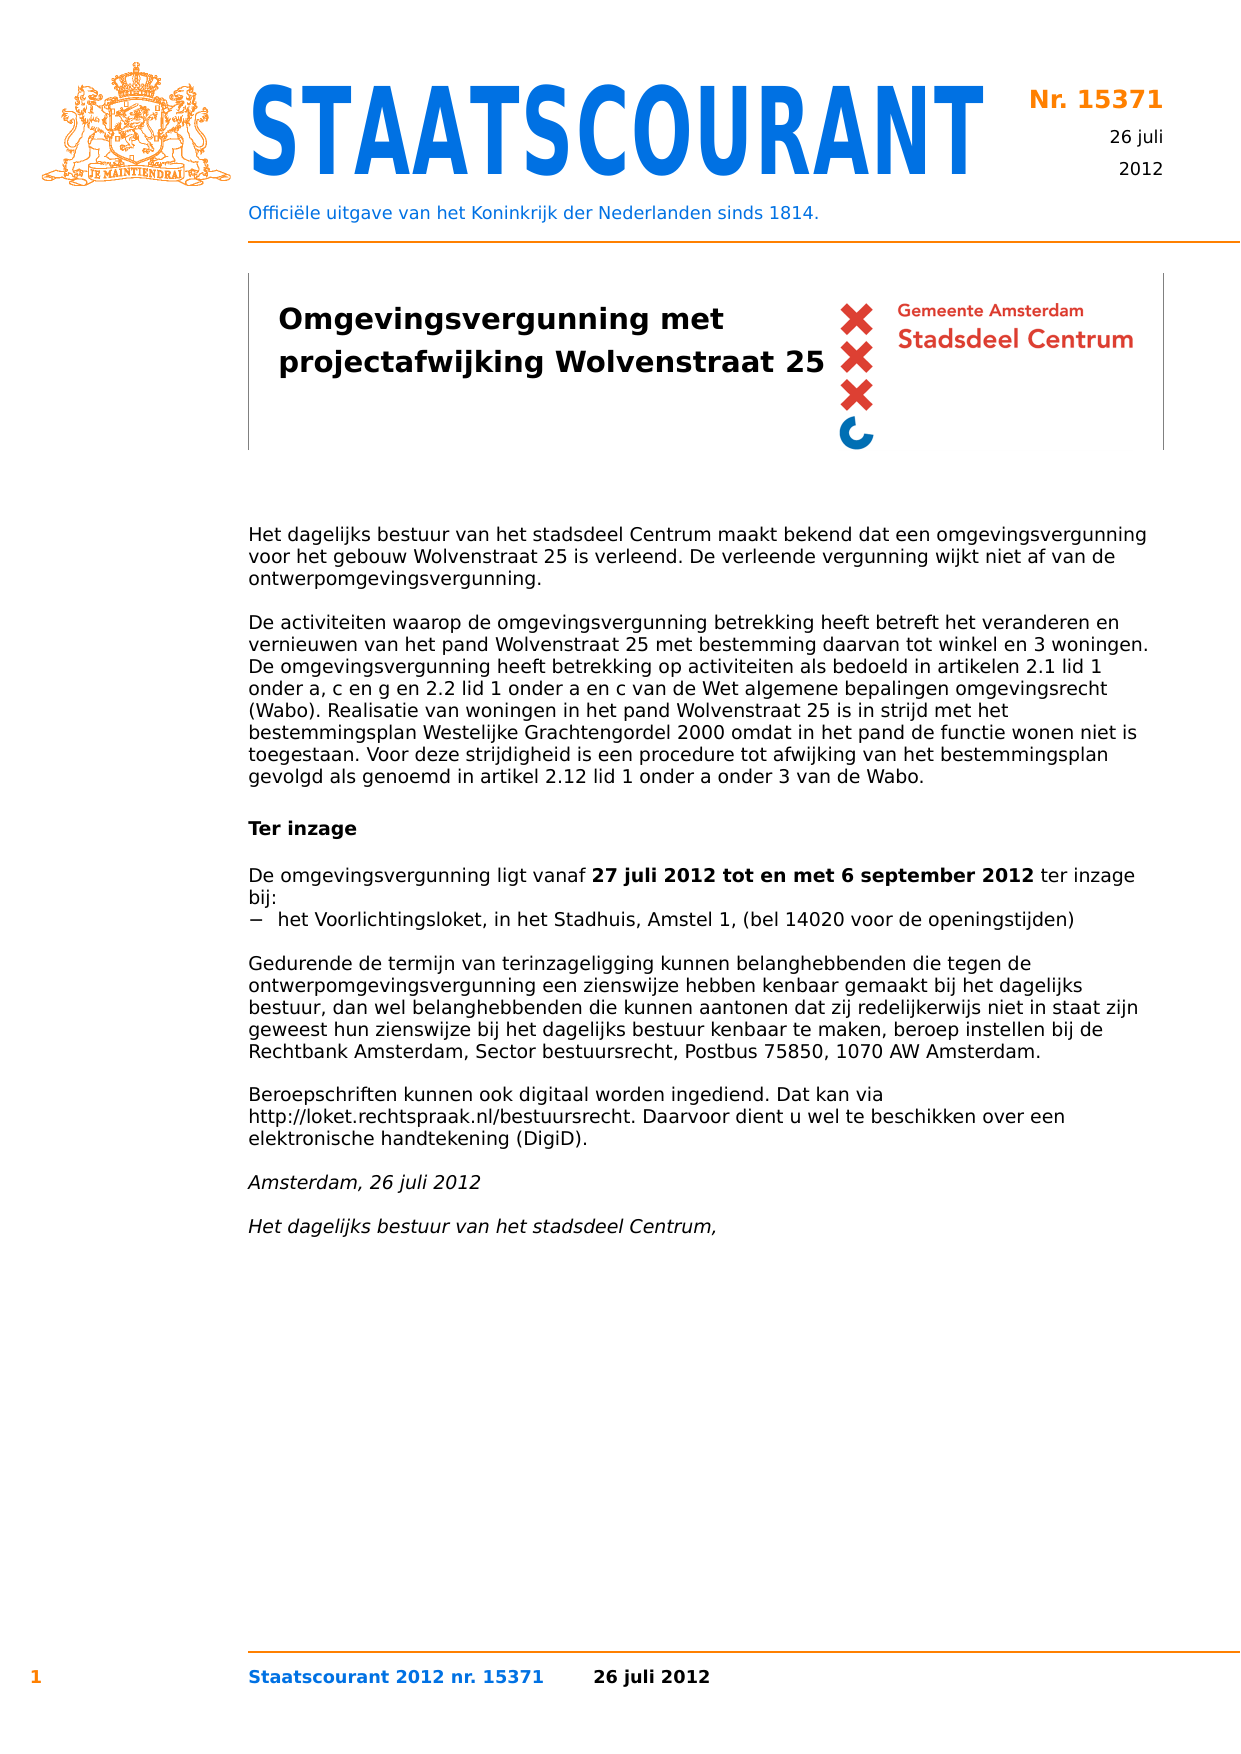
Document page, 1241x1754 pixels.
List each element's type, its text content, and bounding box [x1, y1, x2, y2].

subtitle Ter inzage [248, 818, 1163, 840]
table_cell Officiële uitgave van het Koninkrijk der Nederlanden sinds 1814. [248, 203, 1240, 241]
text De omgevingsvergunning ligt vanaf 27 juli 2012 tot en met 6 september 2012 ter inzage bij: [248, 865, 1163, 909]
table_header [25, 62, 248, 241]
text De activiteiten waarop de omgevingsvergunning betrekking heeft betreft het veranderen en vernieuwen van het pand Wolvenstraat 25 met bestemming daarvan tot winkel en 3 woningen. De omgevingsvergunning heeft betrekking op activiteiten als bedoeld in artikelen 2.1 lid 1 onder a, c en g en 2.2 lid 1 onder a en c van de Wet algemene bepalingen omgevingsrecht (Wabo). Realisatie van woningen in het pand Wolvenstraat 25 is in strijd met het bestemmingsplan Westelijke Grachtengordel 2000 omdat in het pand de functie wonen niet is toegestaan. Voor deze strijdigheid is een procedure tot afwijking van het bestemmingsplan gevolgd als genoemd in artikel 2.12 lid 1 onder a onder 3 van de Wabo. [248, 612, 1163, 788]
table_cell 2012 [998, 153, 1240, 203]
text Beroepschriften kunnen ook digitaal worden ingediend. Dat kan via http://loket.rechtspraak.nl/bestuursrecht. Daarvoor dient u wel te beschikken over een elektronische handtekening (DigiD). [248, 1084, 1163, 1150]
text Amsterdam, 26 juli 2012 [248, 1172, 1163, 1194]
table_header STAATSCOURANT [248, 62, 998, 203]
picture [838, 302, 1134, 451]
table_header Nr. 15371 [998, 62, 1240, 121]
picture [41, 62, 231, 186]
text Het dagelijks bestuur van het stadsdeel Centrum maakt bekend dat een omgevingsvergunning voor het gebouw Wolvenstraat 25 is verleend. De verleende vergunning wijkt niet af van de ontwerpomgevingsvergunning. [248, 524, 1163, 590]
table_cell 26 juli [998, 121, 1240, 153]
text Gedurende de termijn van terinzageligging kunnen belanghebbenden die tegen de ontwerpomgevingsvergunning een zienswijze hebben kenbaar gemaakt bij het dagelijks bestuur, dan wel belanghebbenden die kunnen aantonen dat zij redelijkerwijs niet in staat zijn geweest hun zienswijze bij het dagelijks bestuur kenbaar te maken, beroep instellen bij de Rechtbank Amsterdam, Sector bestuursrecht, Postbus 75850, 1070 AW Amsterdam. [248, 953, 1163, 1062]
text − het Voorlichtingsloket, in het Stadhuis, Amstel 1, (bel 14020 voor de openingstijden) [248, 909, 1163, 931]
text Het dagelijks bestuur van het stadsdeel Centrum, [248, 1216, 1163, 1238]
subtitle Omgevingsvergunning met projectafwijking Wolvenstraat 25 [249, 273, 1163, 450]
